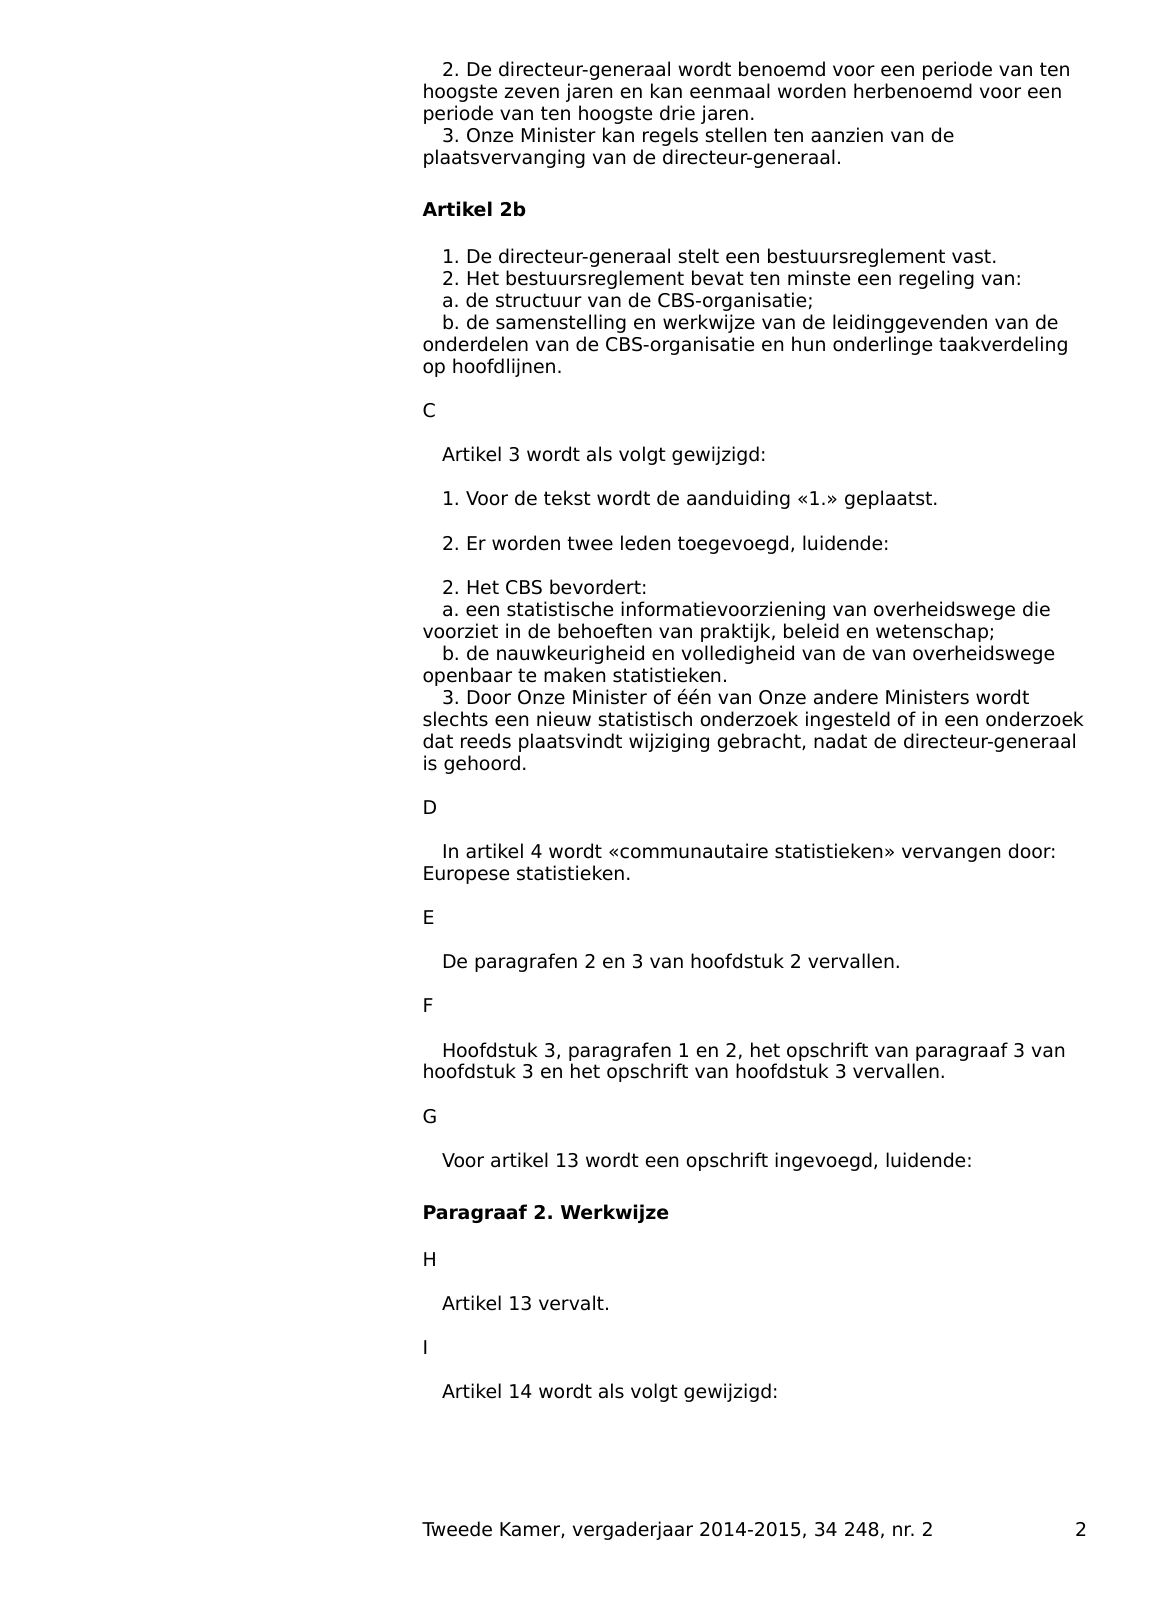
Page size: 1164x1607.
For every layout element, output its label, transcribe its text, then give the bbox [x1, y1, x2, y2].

text 2. De directeur-generaal wordt benoemd voor een periode van ten hoogste zeven jaren en kan eenmaal worden herbenoemd voor een periode van ten hoogste drie jaren. [422, 59, 1087, 125]
text Hoofdstuk 3, paragrafen 1 en 2, het opschrift van paragraaf 3 van hoofdstuk 3 en het opschrift van hoofdstuk 3 vervallen. [422, 1039, 1087, 1083]
subtitle Artikel 2b [422, 199, 1087, 221]
text a. een statistische informatievoorziening van overheidswege die voorziet in de behoeften van praktijk, beleid en wetenschap; [422, 599, 1087, 643]
text a. de structuur van de CBS-organisatie; [422, 290, 1087, 312]
text H [422, 1249, 1087, 1271]
text Voor artikel 13 wordt een opschrift ingevoegd, luidende: [422, 1150, 1087, 1172]
text D [422, 797, 1087, 819]
text I [422, 1337, 1087, 1359]
text 1. De directeur-generaal stelt een bestuursreglement vast. [422, 246, 1087, 268]
text G [422, 1106, 1087, 1128]
text C [422, 400, 1087, 422]
text De paragrafen 2 en 3 van hoofdstuk 2 vervallen. [422, 951, 1087, 973]
text 3. Door Onze Minister of één van Onze andere Ministers wordt slechts een nieuw statistisch onderzoek ingesteld of in een onderzoek dat reeds plaatsvindt wijziging gebracht, nadat de directeur-generaal is gehoord. [422, 687, 1087, 774]
text 2. Het bestuursreglement bevat ten minste een regeling van: [422, 268, 1087, 290]
text Artikel 13 vervalt. [422, 1293, 1087, 1315]
text 3. Onze Minister kan regels stellen ten aanzien van de plaatsvervanging van de directeur-generaal. [422, 125, 1087, 169]
text b. de nauwkeurigheid en volledigheid van de van overheidswege openbaar te maken statistieken. [422, 643, 1087, 687]
subtitle Paragraaf 2. Werkwijze [422, 1202, 1087, 1224]
text Artikel 14 wordt als volgt gewijzigd: [422, 1381, 1087, 1403]
text 1. Voor de tekst wordt de aanduiding «1.» geplaatst. [422, 488, 1087, 510]
text 2. Er worden twee leden toegevoegd, luidende: [422, 532, 1087, 554]
text b. de samenstelling en werkwijze van de leidinggevenden van de onderdelen van de CBS-organisatie en hun onderlinge taakverdeling op hoofdlijnen. [422, 312, 1087, 378]
text F [422, 995, 1087, 1017]
text 2. Het CBS bevordert: [422, 577, 1087, 599]
text In artikel 4 wordt «communautaire statistieken» vervangen door: Europese statistieken. [422, 841, 1087, 885]
text E [422, 907, 1087, 929]
text Artikel 3 wordt als volgt gewijzigd: [422, 444, 1087, 466]
